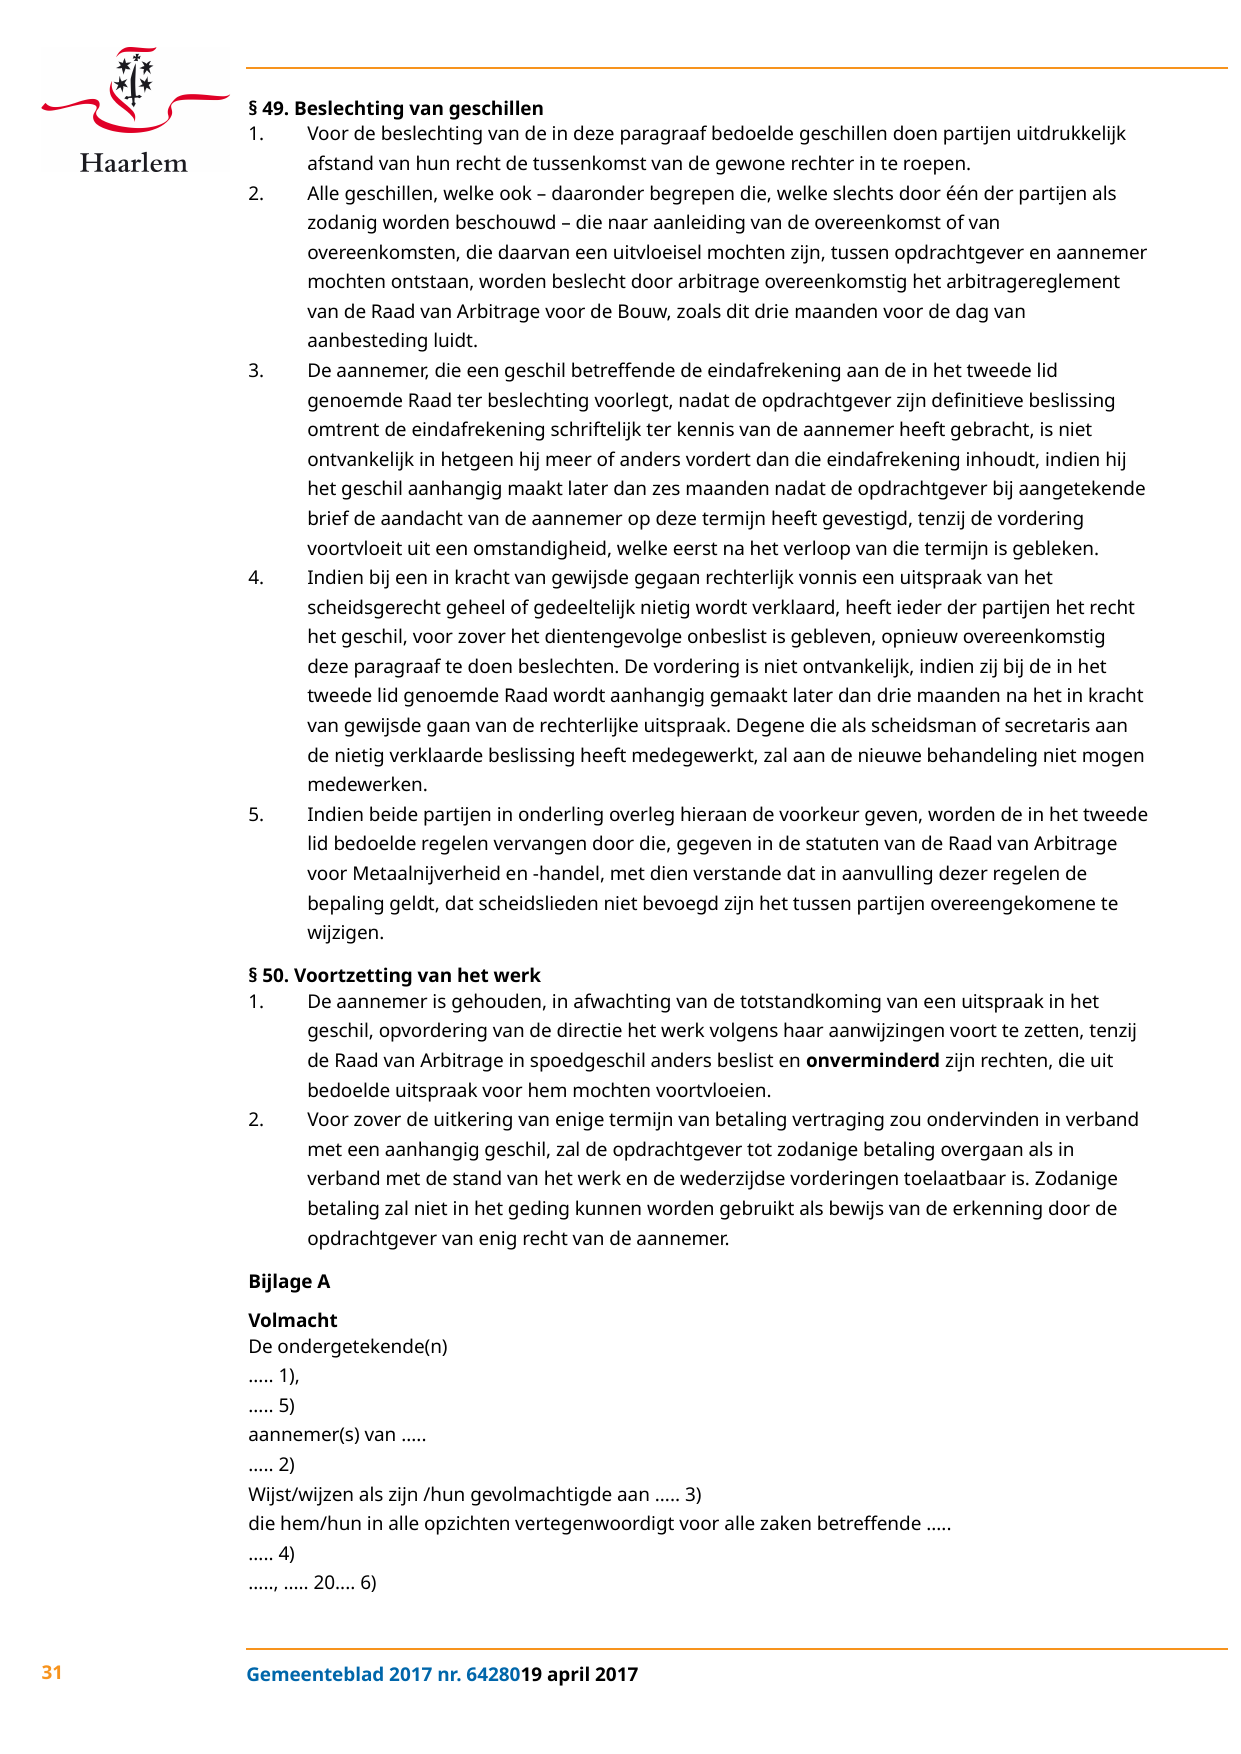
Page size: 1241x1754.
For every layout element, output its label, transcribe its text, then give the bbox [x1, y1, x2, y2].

list Voor zover de uitkering van enige termijn van betaling vertraging zou ondervinden in verband met een aanhangig geschil, zal de opdrachtgever tot zodanige betaling overgaan als in verband met de stand van het werk en de wederzijdse vorderingen toelaatbaar is. Zodanige betaling zal niet in het geding kunnen worden gebruikt als bewijs van de erkenning door de opdrachtgever van enig recht van de aannemer. [248, 1106, 1152, 1251]
text Bijlage A [248, 1268, 1152, 1294]
text ..... 2) [248, 1451, 1152, 1477]
list Indien bij een in kracht van gewijsde gegaan rechterlijk vonnis een uitspraak van het scheidsgerecht geheel of gedeeltelijk nietig wordt verklaard, heeft ieder der partijen het recht het geschil, voor zover het dientengevolge onbeslist is gebleven, opnieuw overeenkomstig deze paragraaf te doen beslechten. De vordering is niet ontvankelijk, indien zij bij de in het tweede lid genoemde Raad wordt aanhangig gemaakt later dan drie maanden na het in kracht van gewijsde gaan van de rechterlijke uitspraak. Degene die als scheidsman of secretaris aan de nietig verklaarde beslissing heeft medegewerkt, zal aan de nieuwe behandeling niet mogen medewerken. [248, 564, 1152, 797]
list Indien beide partijen in onderling overleg hieraan de voorkeur geven, worden de in het tweede lid bedoelde regelen vervangen door die, gegeven in de statuten van de Raad van Arbitrage voor Metaalnijverheid en -handel, met dien verstande dat in aanvulling dezer regelen de bepaling geldt, dat scheidslieden niet bevoegd zijn het tussen partijen overeengekomene te wijzigen. [248, 801, 1152, 945]
text aannemer(s) van ..... [248, 1422, 1152, 1447]
list Alle geschillen, welke ook – daaronder begrepen die, welke slechts door één der partijen als zodanig worden beschouwd – die naar aanleiding van de overeenkomst of van overeenkomsten, die daarvan een uitvloeisel mochten zijn, tussen opdrachtgever en aannemer mochten ontstaan, worden beslecht door arbitrage overeenkomstig het arbitragereglement van de Raad van Arbitrage voor de Bouw, zoals dit drie maanden voor de dag van aanbesteding luidt. [248, 180, 1152, 353]
text ....., ..... 20.... 6) [248, 1569, 1152, 1595]
text die hem/hun in alle opzichten vertegenwoordigt voor alle zaken betreffende ..... [248, 1510, 1152, 1536]
text De ondergetekende(n) [248, 1333, 1152, 1359]
list De aannemer, die een geschil betreffende de eindafrekening aan de in het tweede lid genoemde Raad ter beslechting voorlegt, nadat de opdrachtgever zijn definitieve beslissing omtrent de eindafrekening schriftelijk ter kennis van de aannemer heeft gebracht, is niet ontvankelijk in hetgeen hij meer of anders vordert dan die eindafrekening inhoudt, indien hij het geschil aanhangig maakt later dan zes maanden nadat de opdrachtgever bij aangetekende brief de aandacht van de aannemer op deze termijn heeft gevestigd, tenzij de vordering voortvloeit uit een omstandigheid, welke eerst na het verloop van die termijn is gebleken. [248, 357, 1152, 560]
text § 50. Voortzetting van het werk [248, 962, 1152, 988]
picture [41, 47, 231, 172]
text ..... 5) [248, 1392, 1152, 1418]
text ..... 4) [248, 1540, 1152, 1566]
text ..... 1), [248, 1362, 1152, 1388]
text § 49. Beslechting van geschillen [248, 95, 1152, 121]
text Volmacht [248, 1307, 1152, 1333]
text Wijst/wijzen als zijn /hun gevolmachtigde aan ..... 3) [248, 1481, 1152, 1507]
list Voor de beslechting van de in deze paragraaf bedoelde geschillen doen partijen uitdrukkelijk afstand van hun recht de tussenkomst van de gewone rechter in te roepen. [248, 121, 1152, 176]
list De aannemer is gehouden, in afwachting van de totstandkoming van een uitspraak in het geschil, opvordering van de directie het werk volgens haar aanwijzingen voort te zetten, tenzij de Raad van Arbitrage in spoedgeschil anders beslist en onverminderd zijn rechten, die uit bedoelde uitspraak voor hem mochten voortvloeien. [248, 988, 1152, 1103]
